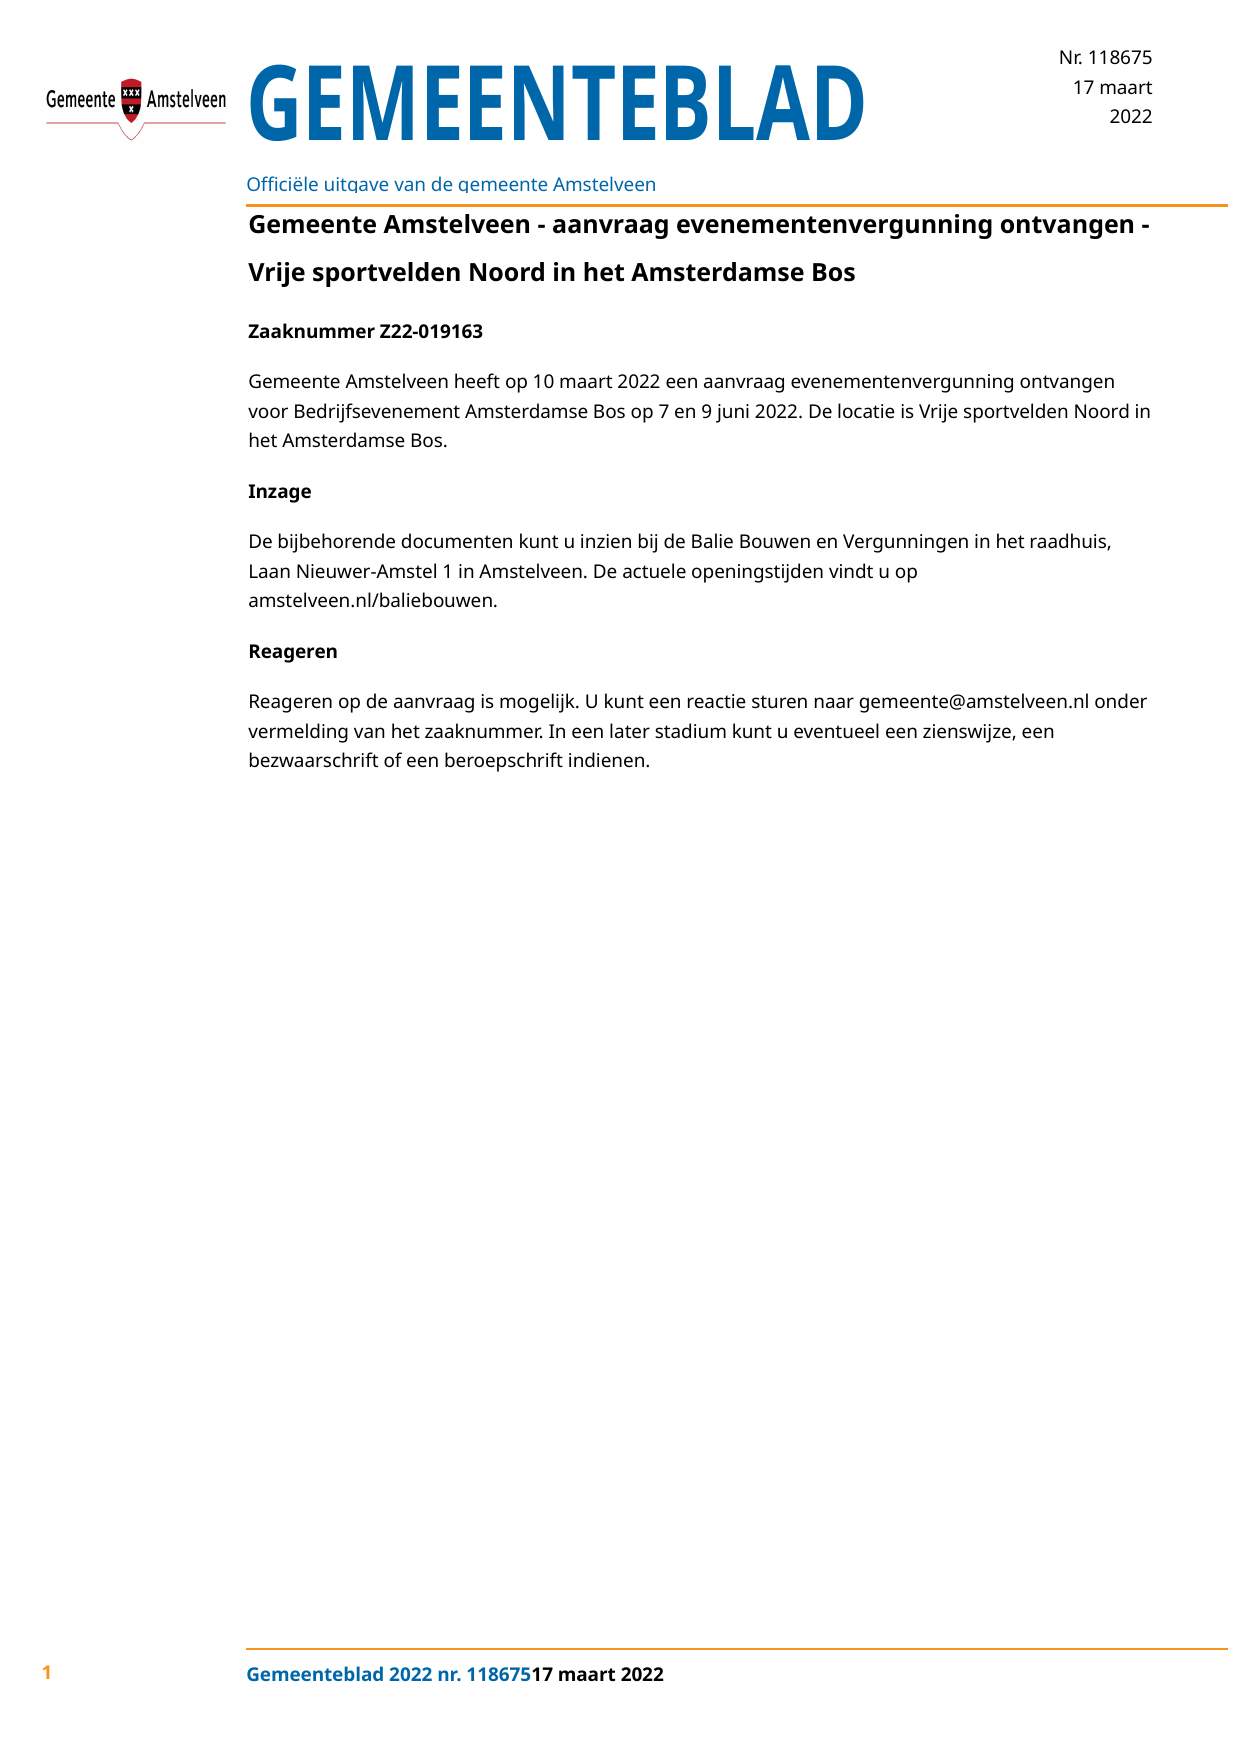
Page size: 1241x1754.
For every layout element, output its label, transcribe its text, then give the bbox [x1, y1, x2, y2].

text Reageren op de aanvraag is mogelijk. U kunt een reactie sturen naar gemeente@amstelveen.nl onder vermelding van het zaaknummer. In een later stadium kunt u eventueel een zienswijze, een bezwaarschrift of een beroepschrift indienen. [248, 688, 1152, 773]
text Gemeente Amstelveen heeft op 10 maart 2022 een aanvraag evenementenvergunning ontvangen voor Bedrijfsevenement Amsterdamse Bos op 7 en 9 juni 2022. De locatie is Vrije sportvelden Noord in het Amsterdamse Bos. [248, 368, 1152, 453]
text De bijbehorende documenten kunt u inzien bij de Balie Bouwen en Vergunningen in het raadhuis, Laan Nieuwer-Amstel 1 in Amstelveen. De actuele openingstijden vindt u op amstelveen.nl/baliebouwen. [248, 528, 1152, 613]
text Reageren [248, 638, 1152, 664]
text Gemeente Amstelveen - aanvraag evenementenvergunning ontvangen - Vrije sportvelden Noord in het Amsterdamse Bos [248, 207, 1152, 288]
picture [41, 47, 231, 172]
text Inzage [248, 478, 1152, 504]
text Zaaknummer Z22-019163 [248, 318, 1152, 344]
